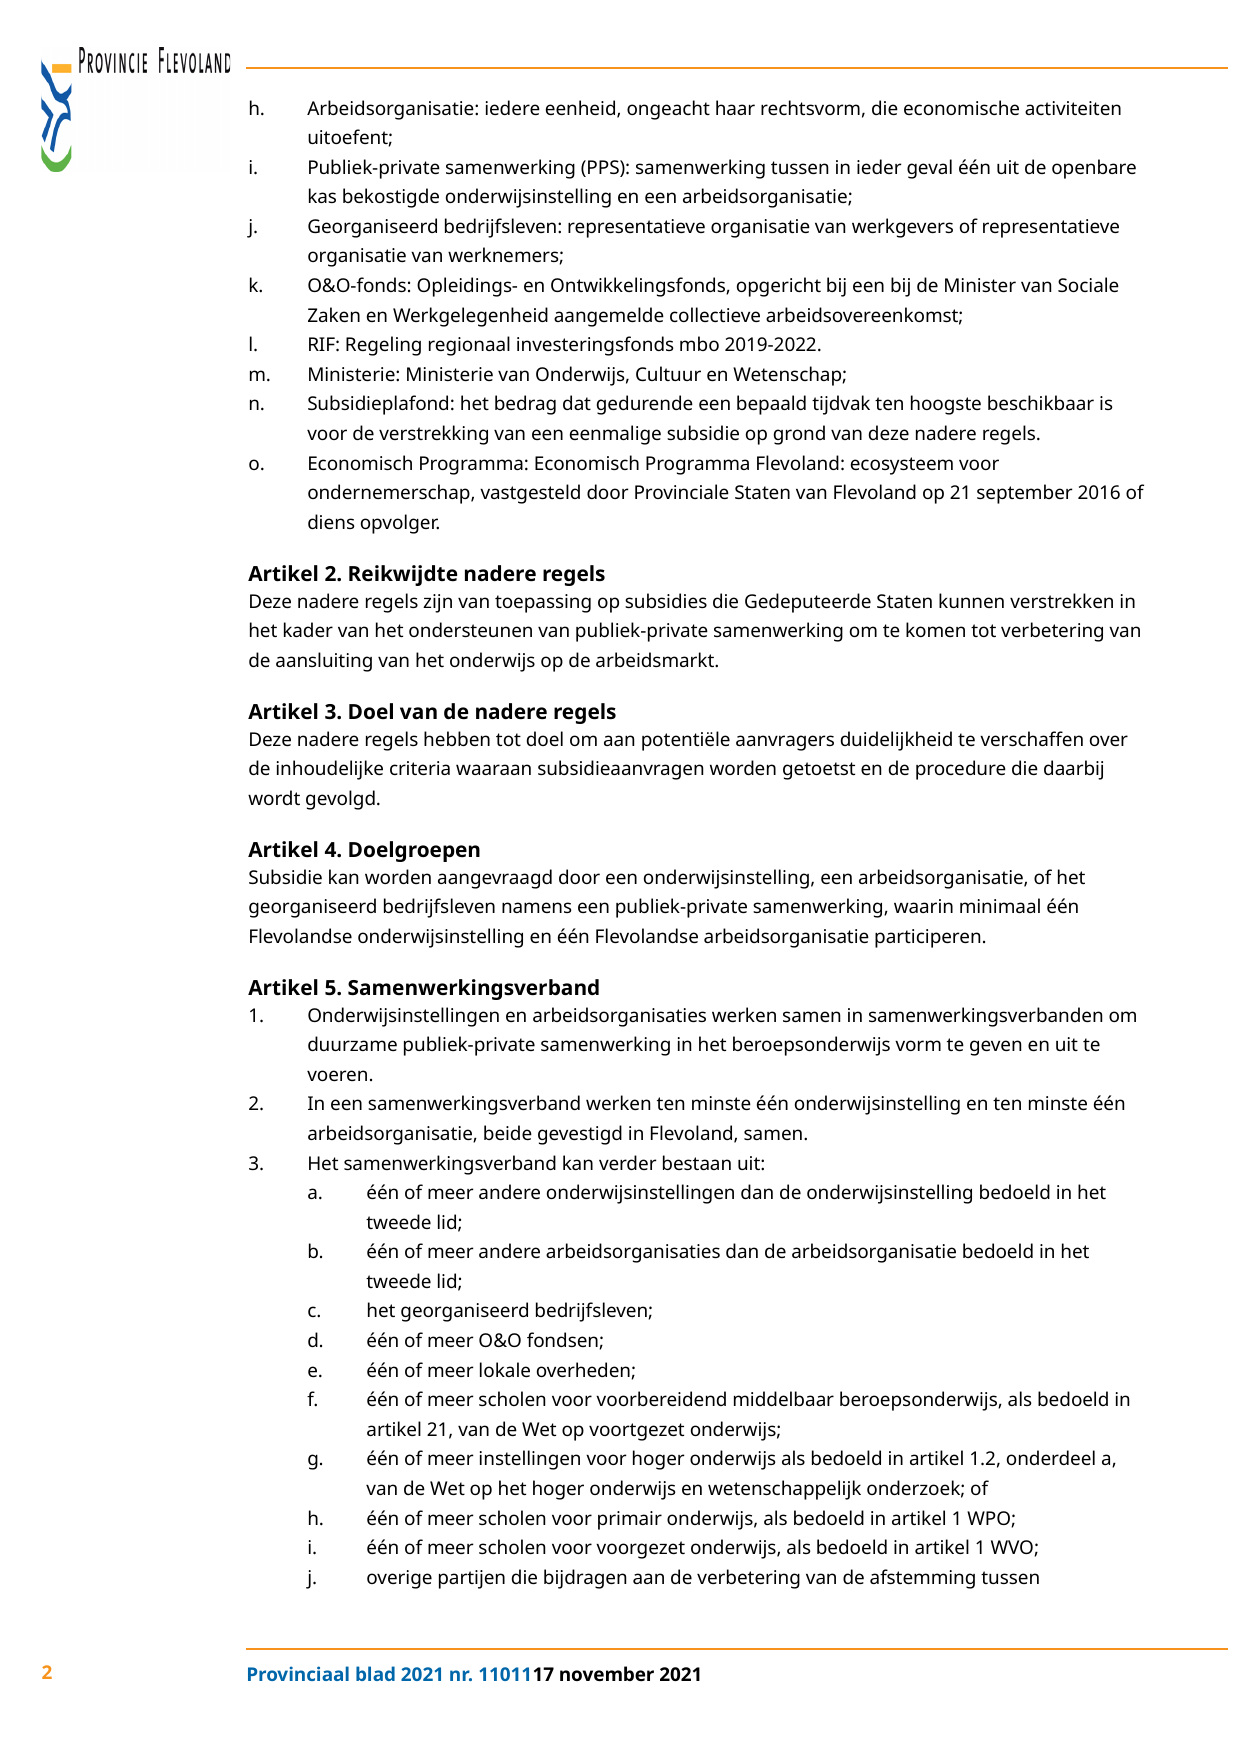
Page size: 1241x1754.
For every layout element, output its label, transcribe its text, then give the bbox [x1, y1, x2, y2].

list overige partijen die bijdragen aan de verbetering van de afstemming tussen [307, 1564, 1152, 1590]
list één of meer andere onderwijsinstellingen dan de onderwijsinstelling bedoeld in het tweede lid; [307, 1179, 1152, 1235]
list O&O-fonds: Opleidings- en Ontwikkelingsfonds, opgericht bij een bij de Minister van Sociale Zaken en Werkgelegenheid aangemelde collectieve arbeidsovereenkomst; [248, 272, 1152, 328]
text Subsidie kan worden aangevraagd door een onderwijsinstelling, een arbeidsorganisatie, of het georganiseerd bedrijfsleven namens een publiek-private samenwerking, waarin minimaal één Flevolandse onderwijsinstelling en één Flevolandse arbeidsorganisatie participeren. [248, 864, 1152, 949]
list één of meer scholen voor voorgezet onderwijs, als bedoeld in artikel 1 WVO; [307, 1534, 1152, 1560]
text Artikel 5. Samenwerkingsverband [248, 973, 1152, 1002]
list Het samenwerkingsverband kan verder bestaan uit: [248, 1150, 1152, 1176]
list Onderwijsinstellingen en arbeidsorganisaties werken samen in samenwerkingsverbanden om duurzame publiek-private samenwerking in het beroepsonderwijs vorm te geven en uit te voeren. [248, 1002, 1152, 1087]
picture [41, 47, 231, 172]
text Deze nadere regels zijn van toepassing op subsidies die Gedeputeerde Staten kunnen verstrekken in het kader van het ondersteunen van publiek-private samenwerking om te komen tot verbetering van de aansluiting van het onderwijs op de arbeidsmarkt. [248, 588, 1152, 673]
list één of meer andere arbeidsorganisaties dan de arbeidsorganisatie bedoeld in het tweede lid; [307, 1238, 1152, 1294]
text Artikel 4. Doelgroepen [248, 835, 1152, 864]
list Economisch Programma: Economisch Programma Flevoland: ecosysteem voor ondernemerschap, vastgesteld door Provinciale Staten van Flevoland op 21 september 2016 of diens opvolger. [248, 450, 1152, 535]
list één of meer instellingen voor hoger onderwijs als bedoeld in artikel 1.2, onderdeel a, van de Wet op het hoger onderwijs en wetenschappelijk onderzoek; of [307, 1446, 1152, 1501]
text Deze nadere regels hebben tot doel om aan potentiële aanvragers duidelijkheid te verschaffen over de inhoudelijke criteria waaraan subsidieaanvragen worden getoetst en de procedure die daarbij wordt gevolgd. [248, 726, 1152, 811]
list Publiek-private samenwerking (PPS): samenwerking tussen in ieder geval één uit de openbare kas bekostigde onderwijsinstelling en een arbeidsorganisatie; [248, 154, 1152, 209]
list In een samenwerkingsverband werken ten minste één onderwijsinstelling en ten minste één arbeidsorganisatie, beide gevestigd in Flevoland, samen. [248, 1091, 1152, 1146]
text Artikel 3. Doel van de nadere regels [248, 697, 1152, 726]
list Ministerie: Ministerie van Onderwijs, Cultuur en Wetenschap; [248, 361, 1152, 387]
text Artikel 2. Reikwijdte nadere regels [248, 559, 1152, 588]
list Arbeidsorganisatie: iedere eenheid, ongeacht haar rechtsvorm, die economische activiteiten uitoefent; [248, 95, 1152, 150]
list één of meer scholen voor primair onderwijs, als bedoeld in artikel 1 WPO; [307, 1505, 1152, 1531]
list het georganiseerd bedrijfsleven; [307, 1298, 1152, 1323]
list RIF: Regeling regionaal investeringsfonds mbo 2019-2022. [248, 331, 1152, 357]
list Subsidieplafond: het bedrag dat gedurende een bepaald tijdvak ten hoogste beschikbaar is voor de verstrekking van een eenmalige subsidie op grond van deze nadere regels. [248, 391, 1152, 446]
list één of meer O&O fondsen; [307, 1327, 1152, 1353]
list één of meer lokale overheden; [307, 1357, 1152, 1383]
list één of meer scholen voor voorbereidend middelbaar beroepsonderwijs, als bedoeld in artikel 21, van de Wet op voortgezet onderwijs; [307, 1386, 1152, 1442]
list Georganiseerd bedrijfsleven: representatieve organisatie van werkgevers of representatieve organisatie van werknemers; [248, 213, 1152, 268]
